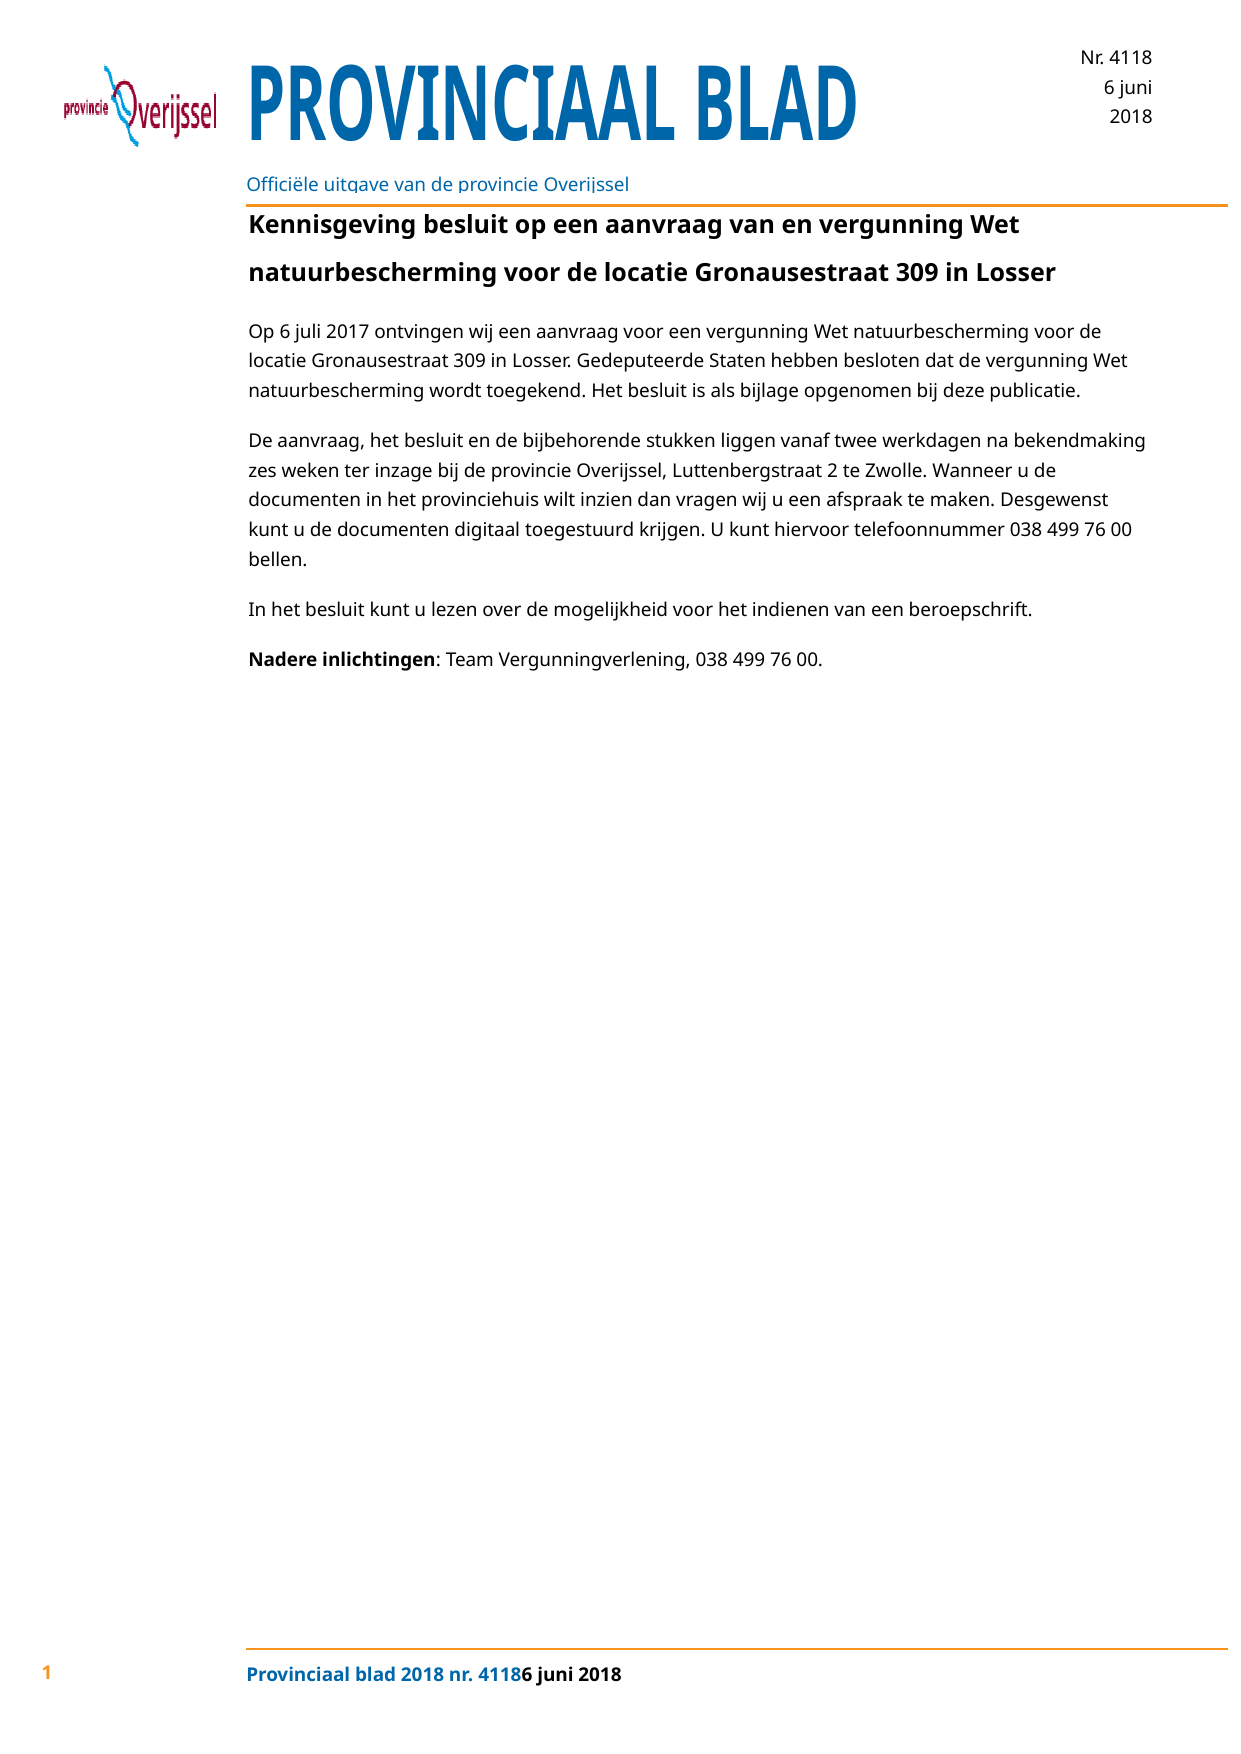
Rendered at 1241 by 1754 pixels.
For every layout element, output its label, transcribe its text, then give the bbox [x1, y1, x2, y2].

text In het besluit kunt u lezen over de mogelijkheid voor het indienen van een beroepschrift. [248, 596, 1152, 622]
picture [41, 47, 231, 172]
text Kennisgeving besluit op een aanvraag van en vergunning Wet natuurbescherming voor de locatie Gronausestraat 309 in Losser [248, 207, 1152, 288]
text De aanvraag, het besluit en de bijbehorende stukken liggen vanaf twee werkdagen na bekendmaking zes weken ter inzage bij de provincie Overijssel, Luttenbergstraat 2 te Zwolle. Wanneer u de documenten in het provinciehuis wilt inzien dan vragen wij u een afspraak te maken. Desgewenst kunt u de documenten digitaal toegestuurd krijgen. U kunt hiervoor telefoonnummer 038 499 76 00 bellen. [248, 427, 1152, 572]
text Op 6 juli 2017 ontvingen wij een aanvraag voor een vergunning Wet natuurbescherming voor de locatie Gronausestraat 309 in Losser. Gedeputeerde Staten hebben besloten dat de vergunning Wet natuurbescherming wordt toegekend. Het besluit is als bijlage opgenomen bij deze publicatie. [248, 318, 1152, 403]
text Nadere inlichtingen: Team Vergunningverlening, 038 499 76 00. [248, 647, 1152, 672]
